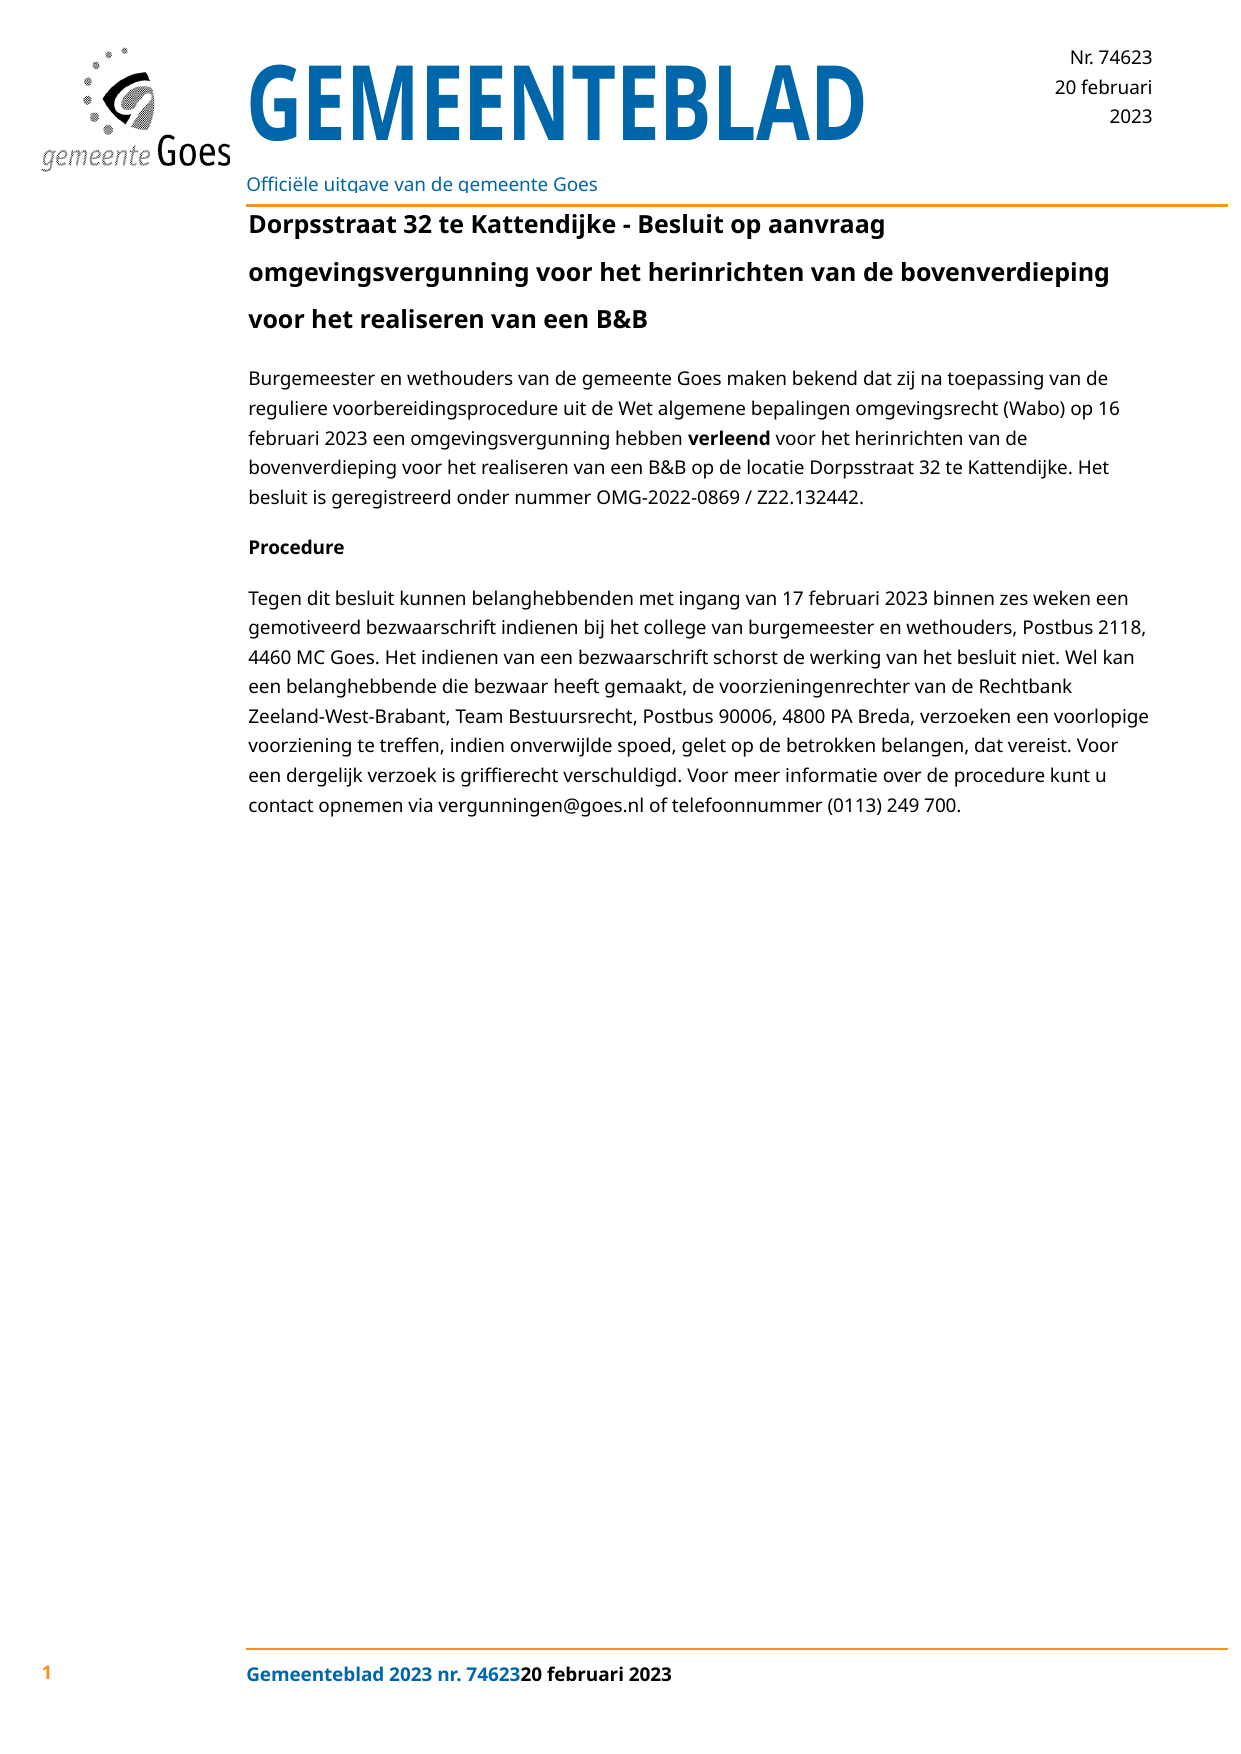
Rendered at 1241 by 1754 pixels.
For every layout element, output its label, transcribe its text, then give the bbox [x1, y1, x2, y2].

picture [41, 47, 231, 172]
text Tegen dit besluit kunnen belanghebbenden met ingang van 17 februari 2023 binnen zes weken een gemotiveerd bezwaarschrift indienen bij het college van burgemeester en wethouders, Postbus 2118, 4460 MC Goes. Het indienen van een bezwaarschrift schorst de werking van het besluit niet. Wel kan een belanghebbende die bezwaar heeft gemaakt, de voorzieningenrechter van de Rechtbank Zeeland-West-Brabant, Team Bestuursrecht, Postbus 90006, 4800 PA Breda, verzoeken een voorlopige voorziening te treffen, indien onverwijlde spoed, gelet op de betrokken belangen, dat vereist. Voor een dergelijk verzoek is griffierecht verschuldigd. Voor meer informatie over de procedure kunt u contact opnemen via vergunningen@goes.nl of telefoonnummer (0113) 249 700. [248, 585, 1152, 817]
text Burgemeester en wethouders van de gemeente Goes maken bekend dat zij na toepassing van de reguliere voorbereidingsprocedure uit de Wet algemene bepalingen omgevingsrecht (Wabo) op 16 februari 2023 een omgevingsvergunning hebben verleend voor het herinrichten van de bovenverdieping voor het realiseren van een B&B op de locatie Dorpsstraat 32 te Kattendijke. Het besluit is geregistreerd onder nummer OMG-2022-0869 / Z22.132442. [248, 366, 1152, 509]
text Dorpsstraat 32 te Kattendijke - Besluit op aanvraag omgevingsvergunning voor het herinrichten van de bovenverdieping voor het realiseren van een B&B [248, 207, 1152, 336]
text Procedure [248, 534, 1152, 560]
